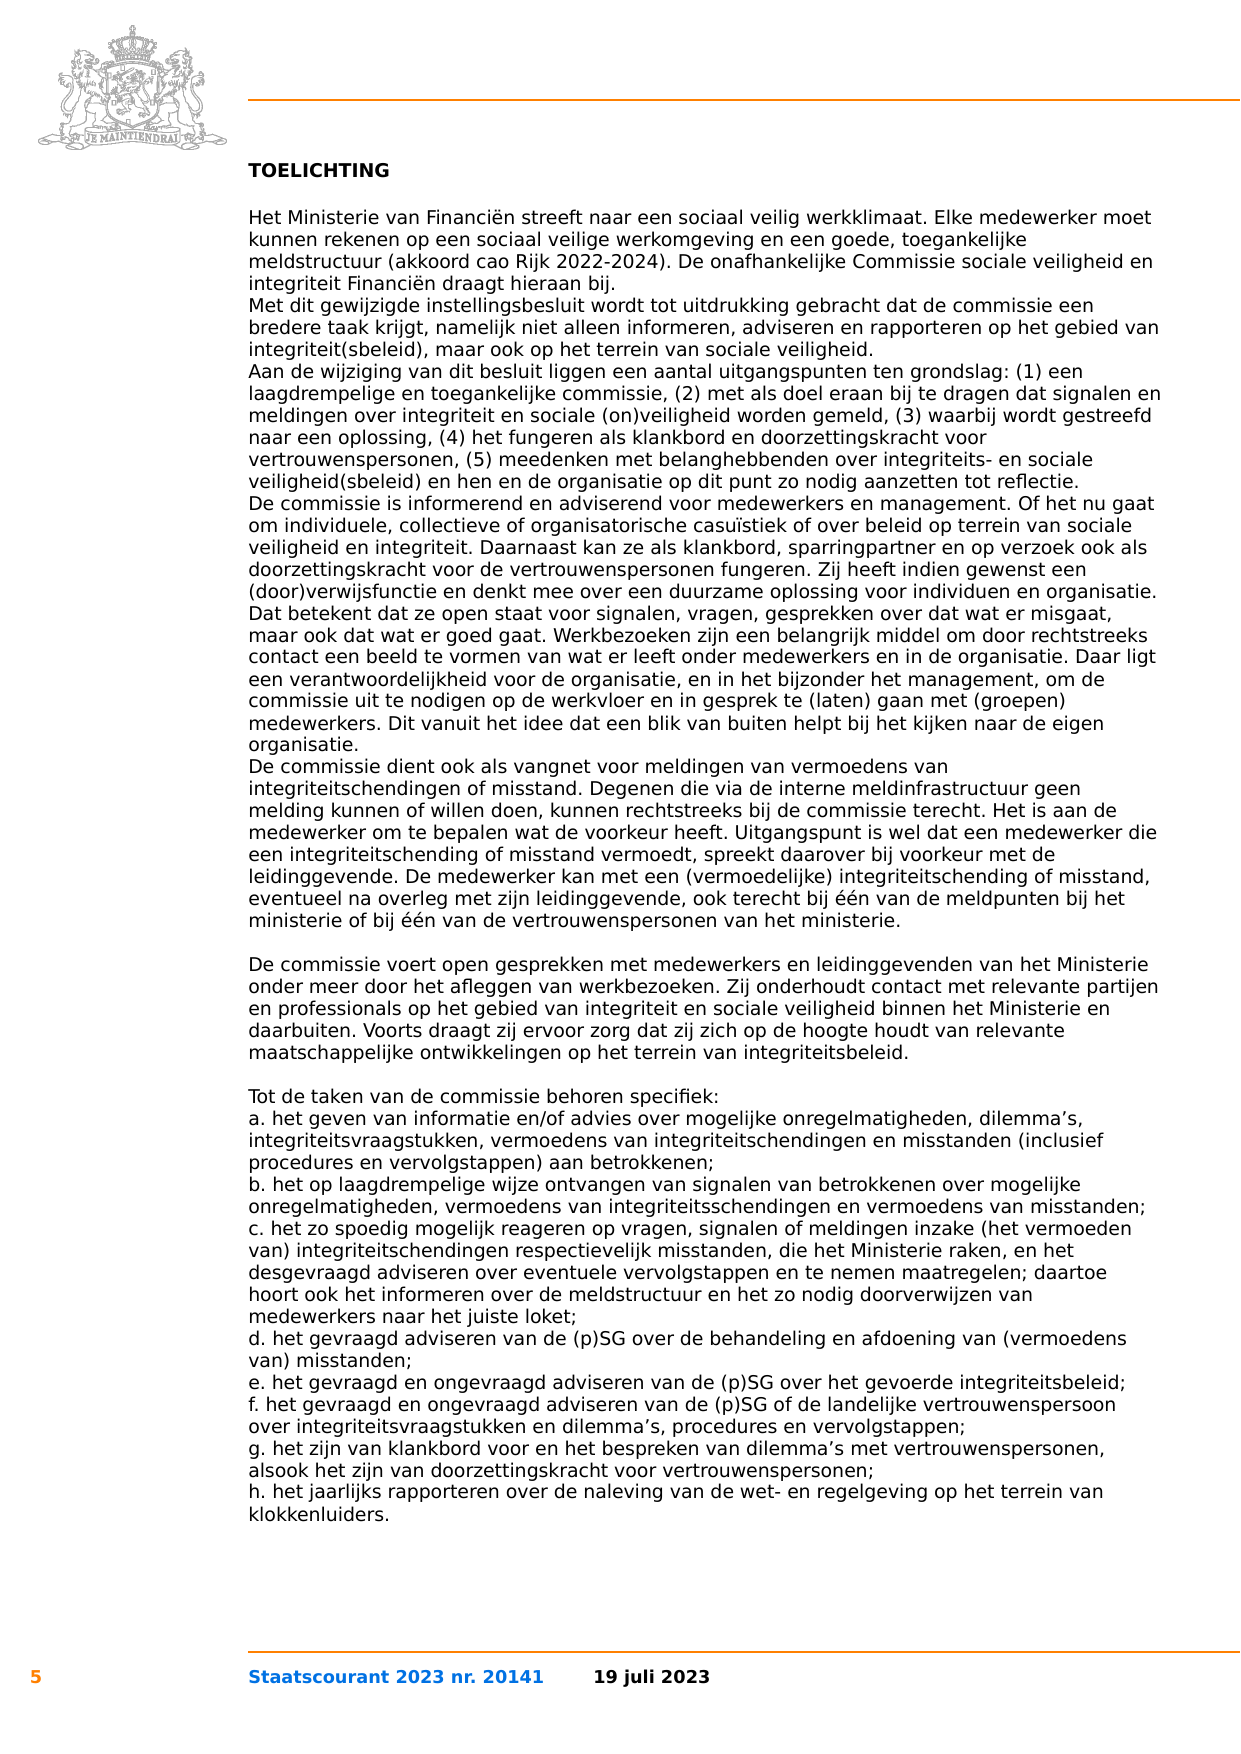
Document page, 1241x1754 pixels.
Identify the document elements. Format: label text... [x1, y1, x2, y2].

text Aan de wijziging van dit besluit liggen een aantal uitgangspunten ten grondslag: (1) een laagdrempelige en toegankelijke commissie, (2) met als doel eraan bij te dragen dat signalen en meldingen over integriteit en sociale (on)veiligheid worden gemeld, (3) waarbij wordt gestreefd naar een oplossing, (4) het fungeren als klankbord en doorzettingskracht voor vertrouwenspersonen, (5) meedenken met belanghebbenden over integriteits- en sociale veiligheid(sbeleid) en hen en de organisatie op dit punt zo nodig aanzetten tot reflectie. [248, 361, 1163, 493]
text e. het gevraagd en ongevraagd adviseren van de (p)SG over het gevoerde integriteitsbeleid; [248, 1372, 1163, 1393]
subtitle TOELICHTING [248, 160, 1163, 182]
text Het Ministerie van Financiën streeft naar een sociaal veilig werkklimaat. Elke medewerker moet kunnen rekenen op een sociaal veilige werkomgeving en een goede, toegankelijke meldstructuur (akkoord cao Rijk 2022-2024). De onafhankelijke Commissie sociale veiligheid en integriteit Financiën draagt hieraan bij. [248, 207, 1163, 295]
text g. het zijn van klankbord voor en het bespreken van dilemma’s met vertrouwenspersonen, alsook het zijn van doorzettingskracht voor vertrouwenspersonen; [248, 1437, 1163, 1481]
text Tot de taken van de commissie behoren specifiek: [248, 1086, 1163, 1108]
text c. het zo spoedig mogelijk reageren op vragen, signalen of meldingen inzake (het vermoeden van) integriteitschendingen respectievelijk misstanden, die het Ministerie raken, en het desgevraagd adviseren over eventuele vervolgstappen en te nemen maatregelen; daartoe hoort ook het informeren over de meldstructuur en het zo nodig doorverwijzen van medewerkers naar het juiste loket; [248, 1218, 1163, 1328]
text De commissie voert open gesprekken met medewerkers en leidinggevenden van het Ministerie onder meer door het afleggen van werkbezoeken. Zij onderhoudt contact met relevante partijen en professionals op het gebied van integriteit en sociale veiligheid binnen het Ministerie en daarbuiten. Voorts draagt zij ervoor zorg dat zij zich op de hoogte houdt van relevante maatschappelijke ontwikkelingen op het terrein van integriteitsbeleid. [248, 954, 1163, 1064]
text De commissie dient ook als vangnet voor meldingen van vermoedens van integriteitschendingen of misstand. Degenen die via de interne meldinfrastructuur geen melding kunnen of willen doen, kunnen rechtstreeks bij de commissie terecht. Het is aan de medewerker om te bepalen wat de voorkeur heeft. Uitgangspunt is wel dat een medewerker die een integriteitschending of misstand vermoedt, spreekt daarover bij voorkeur met de leidinggevende. De medewerker kan met een (vermoedelijke) integriteitschending of misstand, eventueel na overleg met zijn leidinggevende, ook terecht bij één van de meldpunten bij het ministerie of bij één van de vertrouwenspersonen van het ministerie. [248, 756, 1163, 932]
text d. het gevraagd adviseren van de (p)SG over de behandeling en afdoening van (vermoedens van) misstanden; [248, 1328, 1163, 1372]
text a. het geven van informatie en/of advies over mogelijke onregelmatigheden, dilemma’s, integriteitsvraagstukken, vermoedens van integriteitschendingen en misstanden (inclusief procedures en vervolgstappen) aan betrokkenen; [248, 1108, 1163, 1174]
text f. het gevraagd en ongevraagd adviseren van de (p)SG of de landelijke vertrouwenspersoon over integriteitsvraagstukken en dilemma’s, procedures en vervolgstappen; [248, 1393, 1163, 1437]
text Met dit gewijzigde instellingsbesluit wordt tot uitdrukking gebracht dat de commissie een bredere taak krijgt, namelijk niet alleen informeren, adviseren en rapporteren op het gebied van integriteit(sbeleid), maar ook op het terrein van sociale veiligheid. [248, 295, 1163, 361]
picture [38, 25, 227, 150]
text h. het jaarlijks rapporteren over de naleving van de wet- en regelgeving op het terrein van klokkenluiders. [248, 1481, 1163, 1525]
text De commissie is informerend en adviserend voor medewerkers en management. Of het nu gaat om individuele, collectieve of organisatorische casuïstiek of over beleid op terrein van sociale veiligheid en integriteit. Daarnaast kan ze als klankbord, sparringpartner en op verzoek ook als doorzettingskracht voor de vertrouwenspersonen fungeren. Zij heeft indien gewenst een (door)verwijsfunctie en denkt mee over een duurzame oplossing voor individuen en organisatie. Dat betekent dat ze open staat voor signalen, vragen, gesprekken over dat wat er misgaat, maar ook dat wat er goed gaat. Werkbezoeken zijn een belangrijk middel om door rechtstreeks contact een beeld te vormen van wat er leeft onder medewerkers en in de organisatie. Daar ligt een verantwoordelijkheid voor de organisatie, en in het bijzonder het management, om de commissie uit te nodigen op de werkvloer en in gesprek te (laten) gaan met (groepen) medewerkers. Dit vanuit het idee dat een blik van buiten helpt bij het kijken naar de eigen organisatie. [248, 493, 1163, 756]
text b. het op laagdrempelige wijze ontvangen van signalen van betrokkenen over mogelijke onregelmatigheden, vermoedens van integriteitsschendingen en vermoedens van misstanden; [248, 1174, 1163, 1218]
